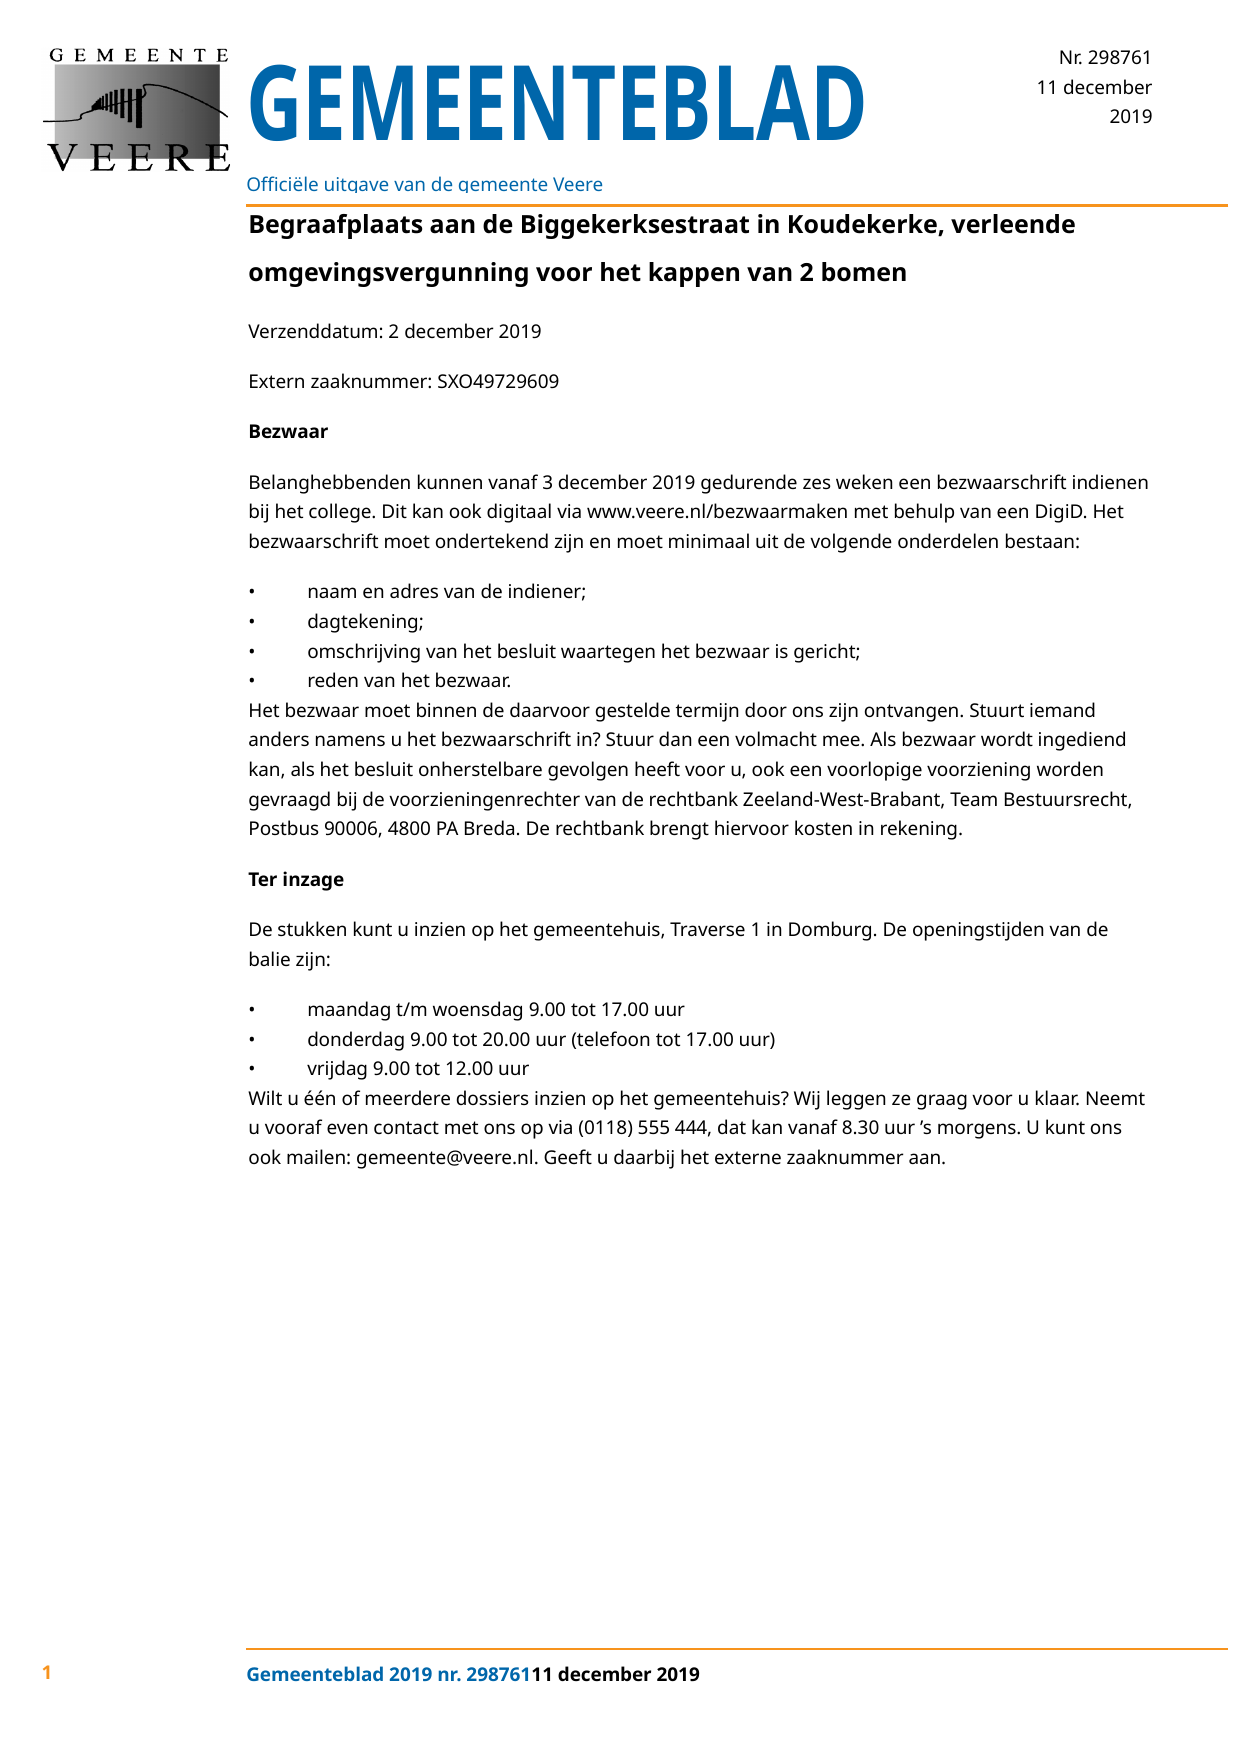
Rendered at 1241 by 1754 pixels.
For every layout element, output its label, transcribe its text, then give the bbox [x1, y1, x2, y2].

text Verzenddatum: 2 december 2019 [248, 318, 1152, 344]
text De stukken kunt u inzien op het gemeentehuis, Traverse 1 in Domburg. De openingstijden van de balie zijn: [248, 916, 1152, 972]
text Ter inzage [248, 866, 1152, 892]
text Extern zaaknummer: SXO49729609 [248, 368, 1152, 394]
list dagtekening; [248, 608, 1152, 634]
list maandag t/m woensdag 9.00 tot 17.00 uur [248, 996, 1152, 1022]
picture [41, 47, 231, 172]
text Belanghebbenden kunnen vanaf 3 december 2019 gedurende zes weken een bezwaarschrift indienen bij het college. Dit kan ook digitaal via www.veere.nl/bezwaarmaken met behulp van een DigiD. Het bezwaarschrift moet ondertekend zijn en moet minimaal uit de volgende onderdelen bestaan: [248, 469, 1152, 554]
text Het bezwaar moet binnen de daarvoor gestelde termijn door ons zijn ontvangen. Stuurt iemand anders namens u het bezwaarschrift in? Stuur dan een volmacht mee. Als bezwaar wordt ingediend kan, als het besluit onherstelbare gevolgen heeft voor u, ook een voorlopige voorziening worden gevraagd bij de voorzieningenrechter van de rechtbank Zeeland-West-Brabant, Team Bestuursrecht, Postbus 90006, 4800 PA Breda. De rechtbank brengt hiervoor kosten in rekening. [248, 697, 1152, 841]
list donderdag 9.00 tot 20.00 uur (telefoon tot 17.00 uur) [248, 1026, 1152, 1052]
text Begraafplaats aan de Biggekerksestraat in Koudekerke, verleende omgevingsvergunning voor het kappen van 2 bomen [248, 207, 1152, 288]
text Bezwaar [248, 419, 1152, 444]
list reden van het bezwaar. [248, 667, 1152, 693]
list vrijdag 9.00 tot 12.00 uur [248, 1055, 1152, 1081]
list naam en adres van de indiener; [248, 579, 1152, 604]
list omschrijving van het besluit waartegen het bezwaar is gericht; [248, 638, 1152, 664]
text Wilt u één of meerdere dossiers inzien op het gemeentehuis? Wij leggen ze graag voor u klaar. Neemt u vooraf even contact met ons op via (0118) 555 444, dat kan vanaf 8.30 uur ’s morgens. U kunt ons ook mailen: gemeente@veere.nl. Geeft u daarbij het externe zaaknummer aan. [248, 1085, 1152, 1170]
